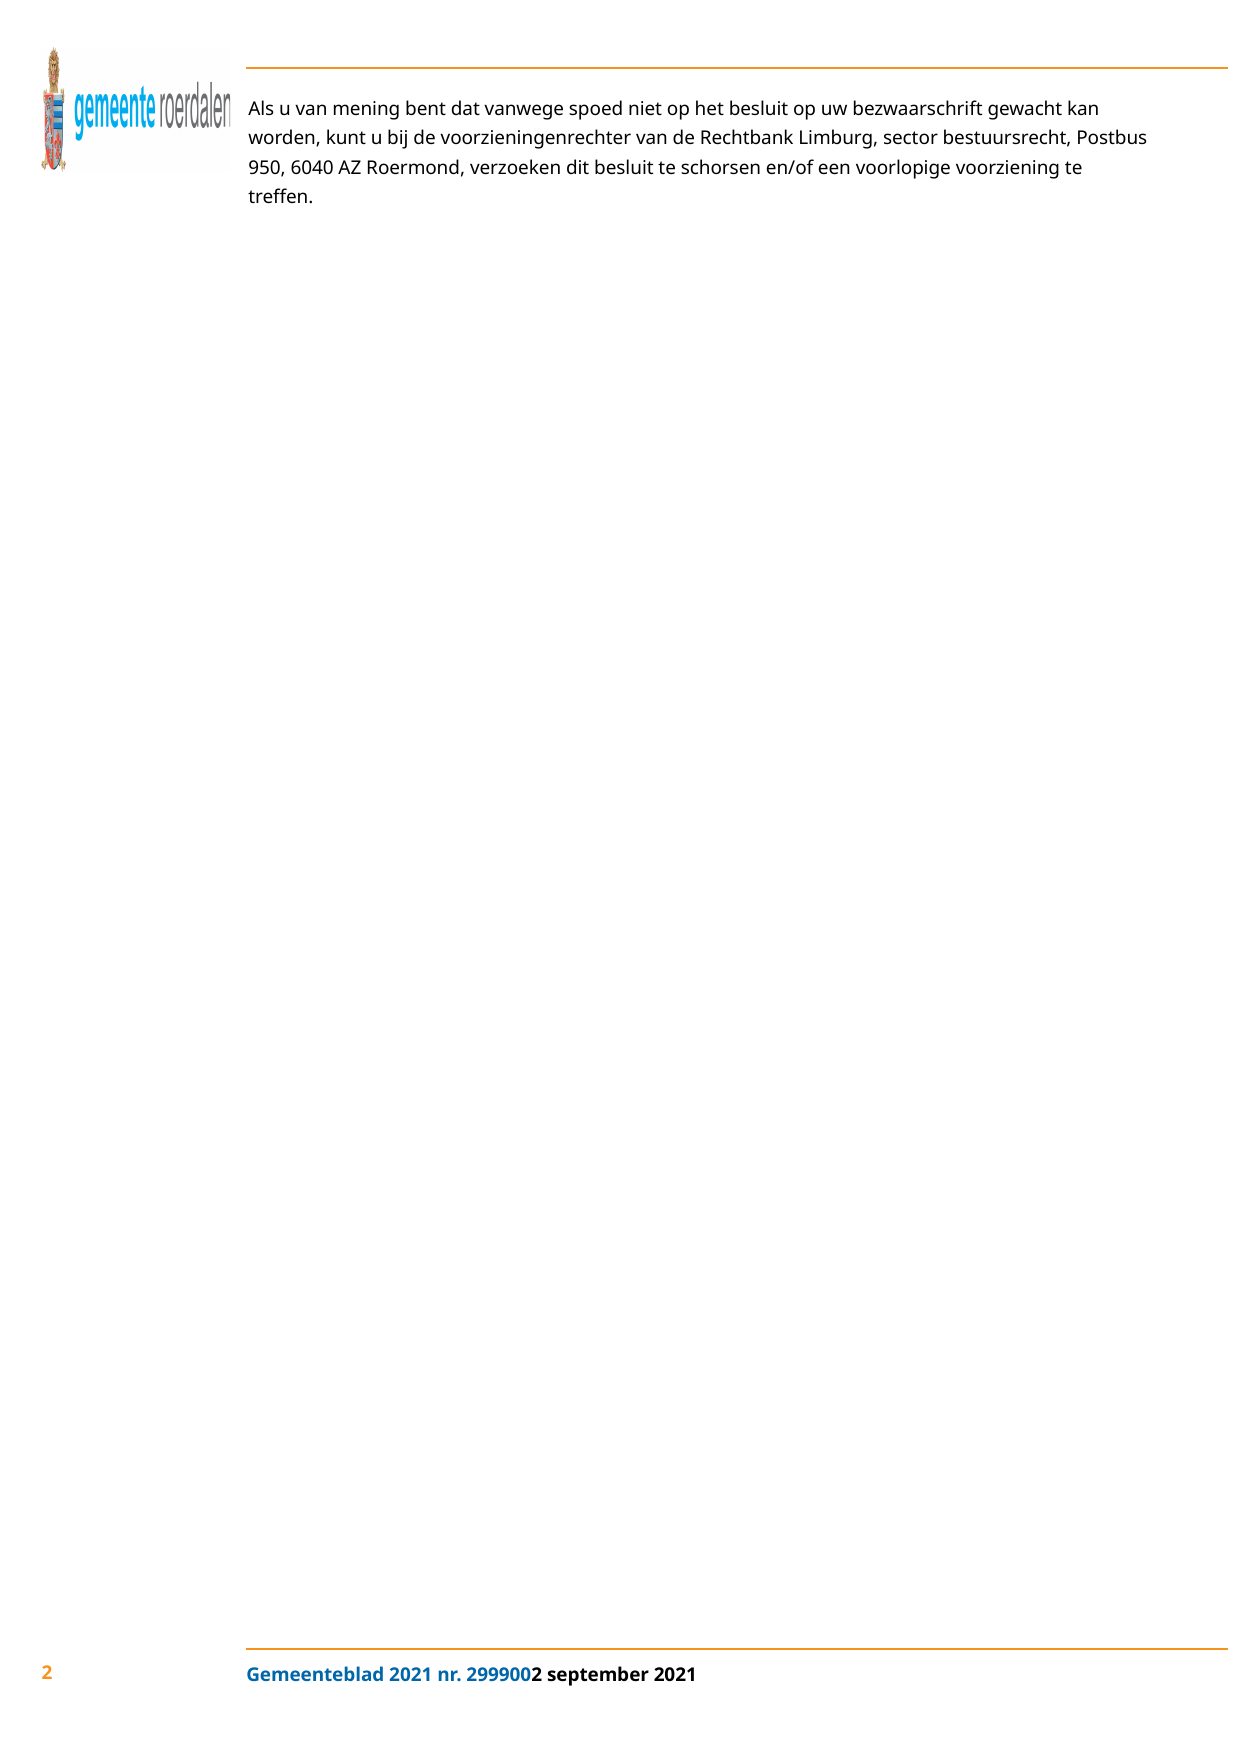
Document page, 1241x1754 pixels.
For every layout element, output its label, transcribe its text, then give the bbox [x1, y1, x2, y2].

text Als u van mening bent dat vanwege spoed niet op het besluit op uw bezwaarschrift gewacht kan worden, kunt u bij de voorzieningenrechter van de Rechtbank Limburg, sector bestuursrecht, Postbus 950, 6040 AZ Roermond, verzoeken dit besluit te schorsen en/of een voorlopige voorziening te treffen. [248, 95, 1152, 209]
picture [41, 47, 231, 172]
